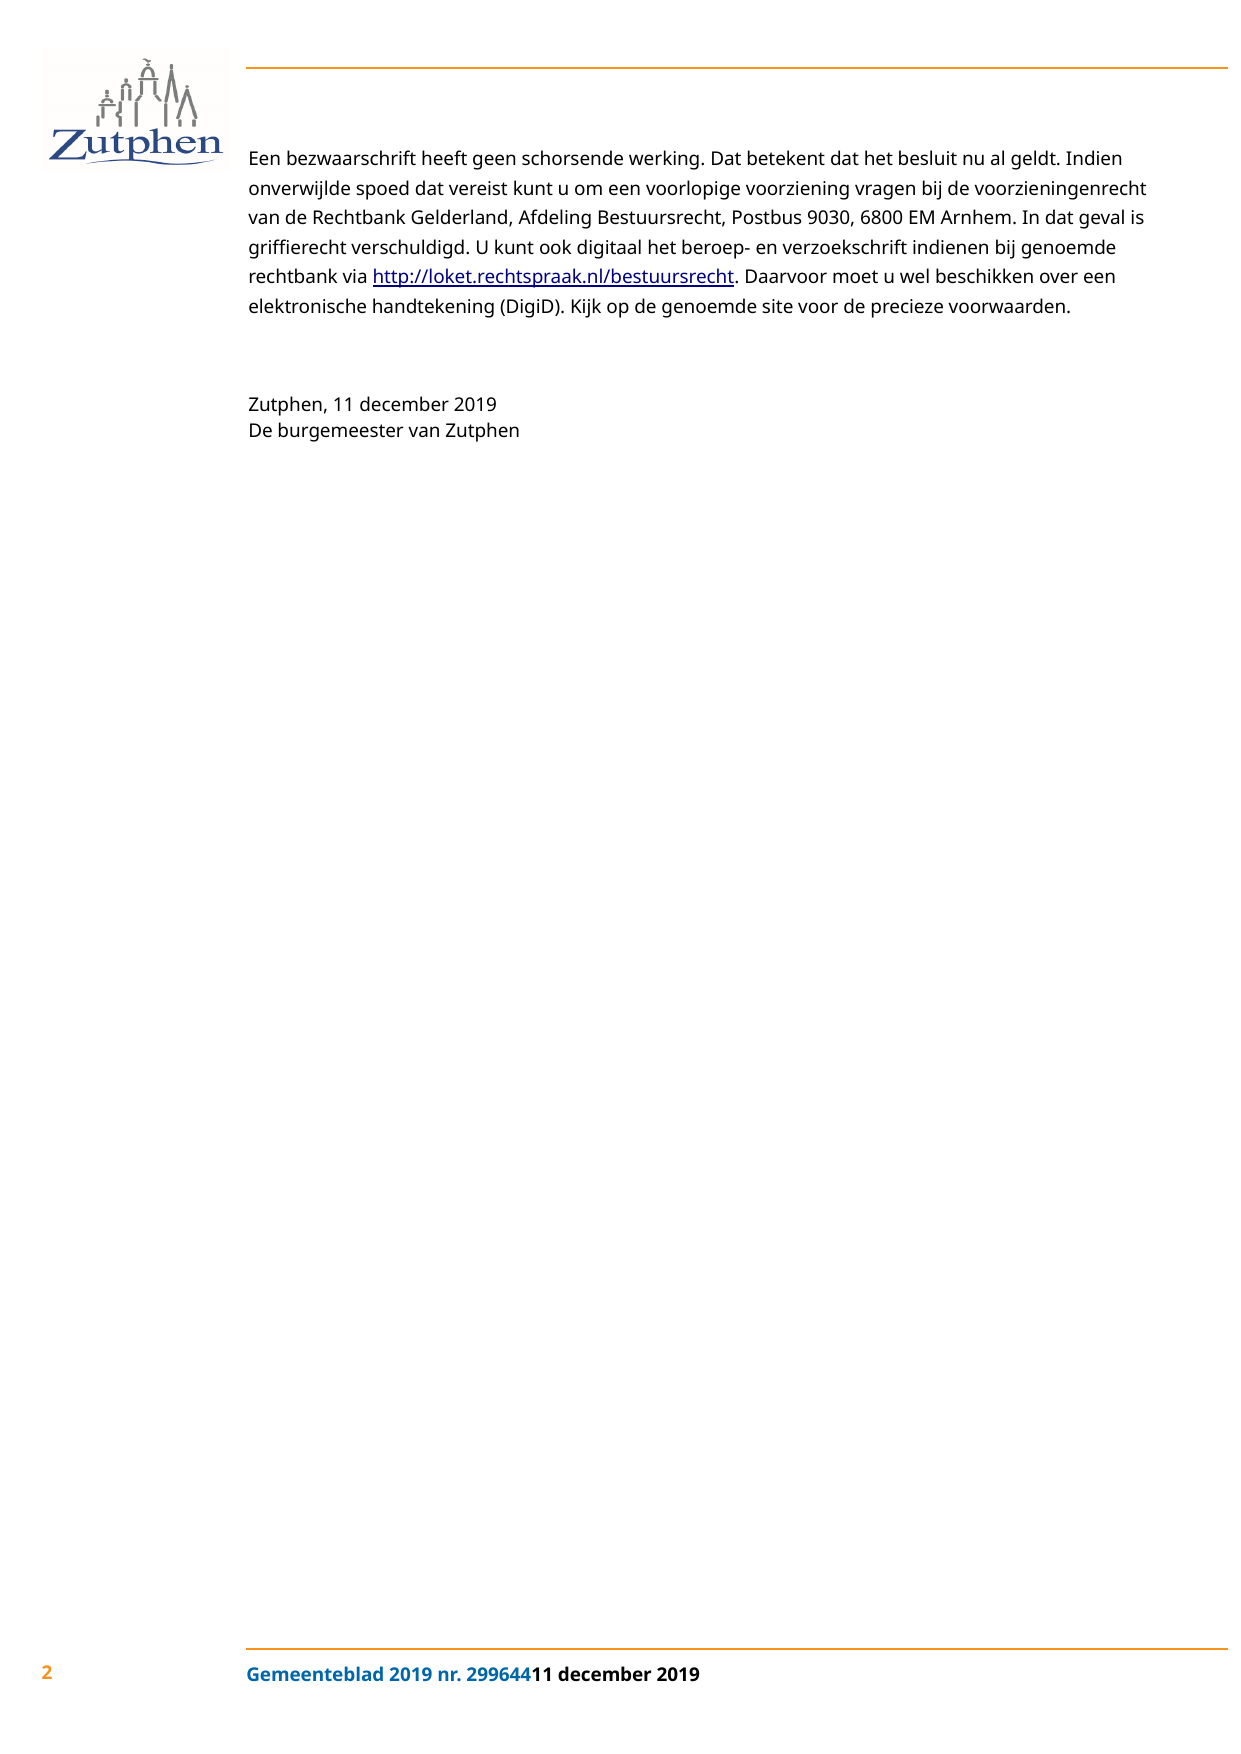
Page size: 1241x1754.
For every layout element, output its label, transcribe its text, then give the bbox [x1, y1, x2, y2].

text Zutphen, 11 december 2019 [248, 391, 1152, 417]
text De burgemeester van Zutphen [248, 417, 1152, 443]
text Een bezwaarschrift heeft geen schorsende werking. Dat betekent dat het besluit nu al geldt. Indien onverwijlde spoed dat vereist kunt u om een voorlopige voorziening vragen bij de voorzieningenrecht van de Rechtbank Gelderland, Afdeling Bestuursrecht, Postbus 9030, 6800 EM Arnhem. In dat geval is griffierecht verschuldigd. U kunt ook digitaal het beroep- en verzoekschrift indienen bij genoemde rechtbank via http://loket.rechtspraak.nl/bestuursrecht. Daarvoor moet u wel beschikken over een elektronische handtekening (DigiD). Kijk op de genoemde site voor de precieze voorwaarden. [248, 145, 1152, 319]
picture [41, 47, 231, 172]
